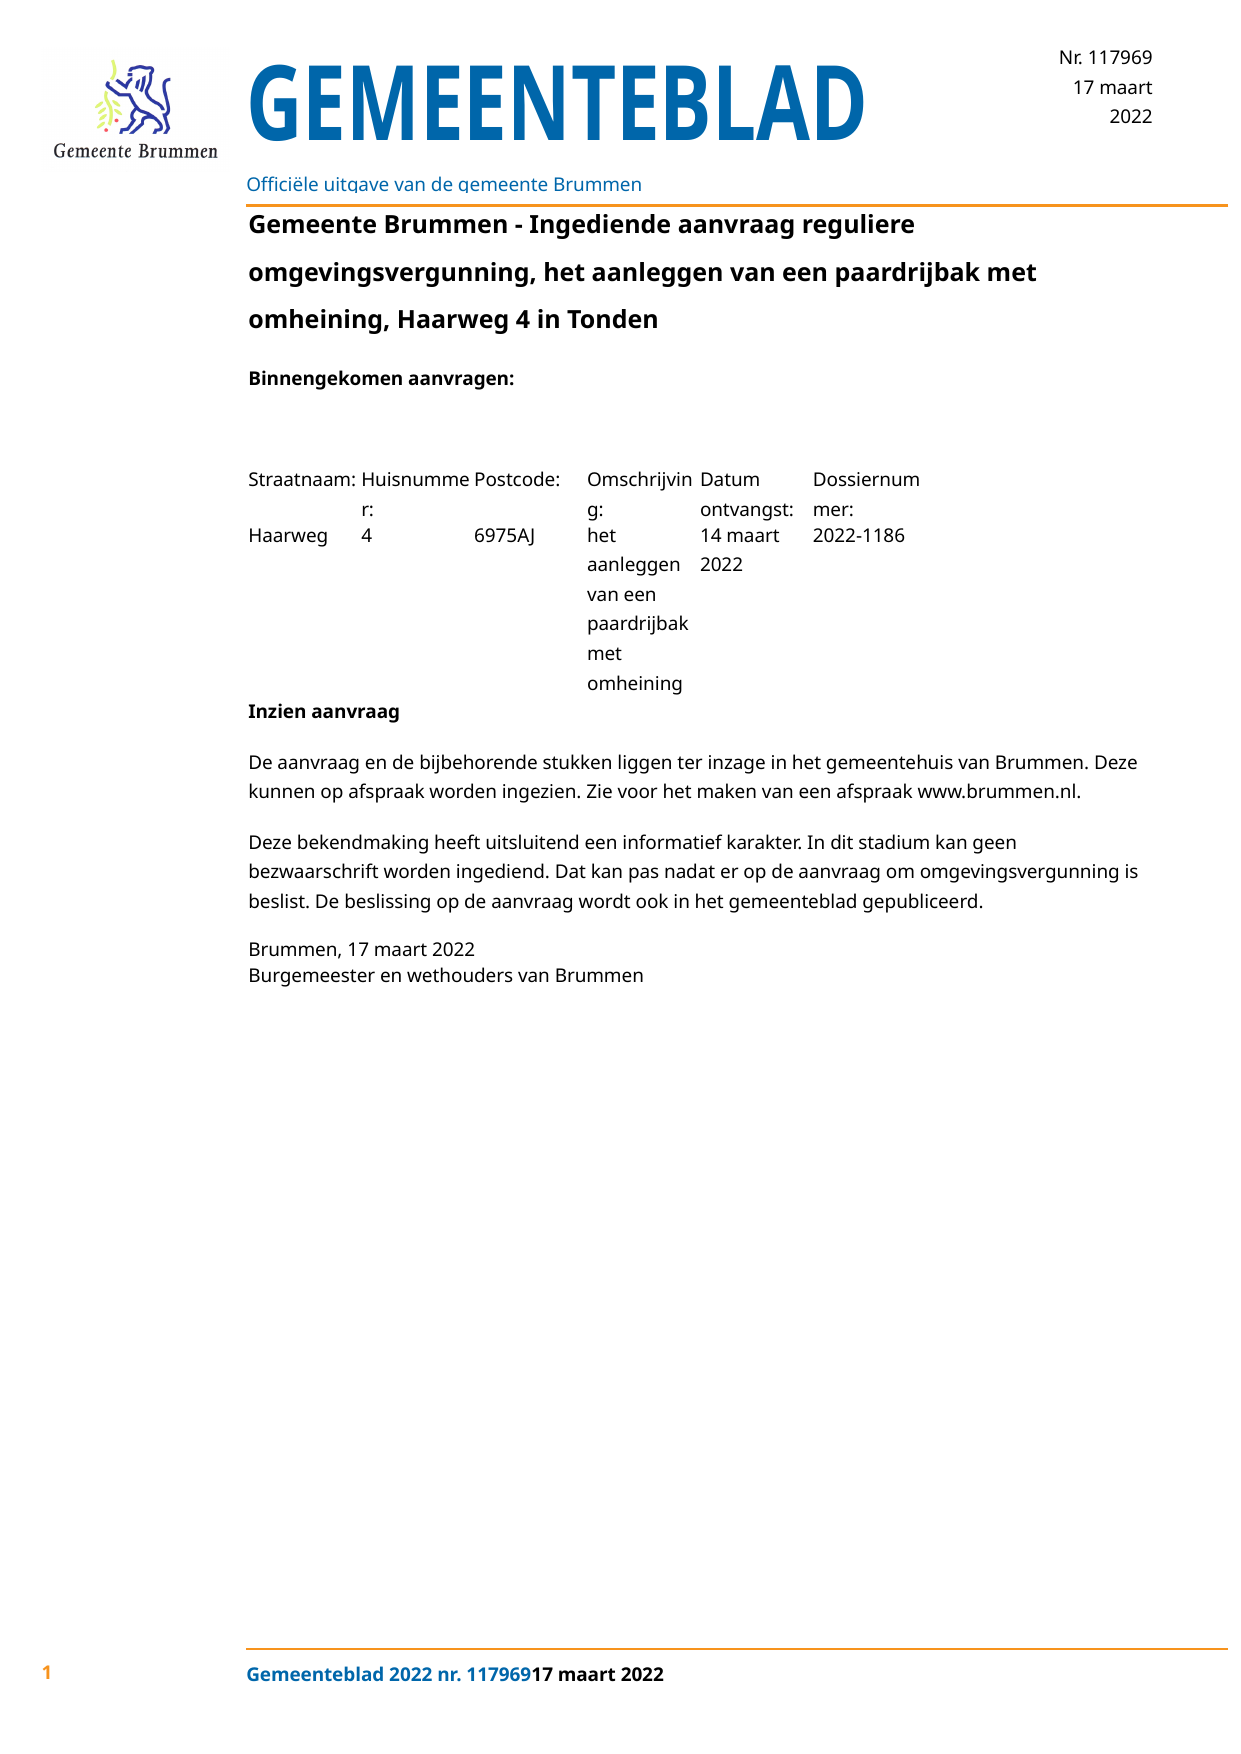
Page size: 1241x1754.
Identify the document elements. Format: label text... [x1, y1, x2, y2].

table_header Dossiernummer: [813, 466, 926, 522]
table_header Datum ontvangst: [700, 466, 813, 522]
text Binnengekomen aanvragen: [248, 366, 1152, 391]
picture [41, 47, 231, 172]
table_cell [1039, 522, 1152, 695]
table_header Straatnaam: [248, 466, 361, 522]
text Gemeente Brummen - Ingediende aanvraag reguliere omgevingsvergunning, het aanleggen van een paardrijbak met omheining, Haarweg 4 in Tonden [248, 207, 1152, 336]
table_cell Haarweg [248, 522, 361, 695]
text Inzien aanvraag [248, 699, 1152, 724]
table_cell 14 maart 2022 [700, 522, 813, 695]
text Brummen, 17 maart 2022 [248, 936, 1152, 962]
table_cell 6975AJ [474, 522, 587, 695]
table_header Omschrijving: [587, 466, 700, 522]
table_cell 4 [361, 522, 474, 695]
table_cell [926, 522, 1038, 695]
text Burgemeester en wethouders van Brummen [248, 962, 1152, 987]
table_cell 2022-1186 [813, 522, 926, 695]
text Deze bekendmaking heeft uitsluitend een informatief karakter. In dit stadium kan geen bezwaarschrift worden ingediend. Dat kan pas nadat er op de aanvraag om omgevingsvergunning is beslist. De beslissing op de aanvraag wordt ook in het gemeenteblad gepubliceerd. [248, 829, 1152, 914]
table_cell het aanleggen van een paardrijbak met omheining [587, 522, 700, 695]
table_header [926, 466, 1038, 522]
table_header [1039, 466, 1152, 522]
table_header Huisnummer: [361, 466, 474, 522]
table_header Postcode: [474, 466, 587, 522]
text De aanvraag en de bijbehorende stukken liggen ter inzage in het gemeentehuis van Brummen. Deze kunnen op afspraak worden ingezien. Zie voor het maken van een afspraak www.brummen.nl. [248, 749, 1152, 804]
